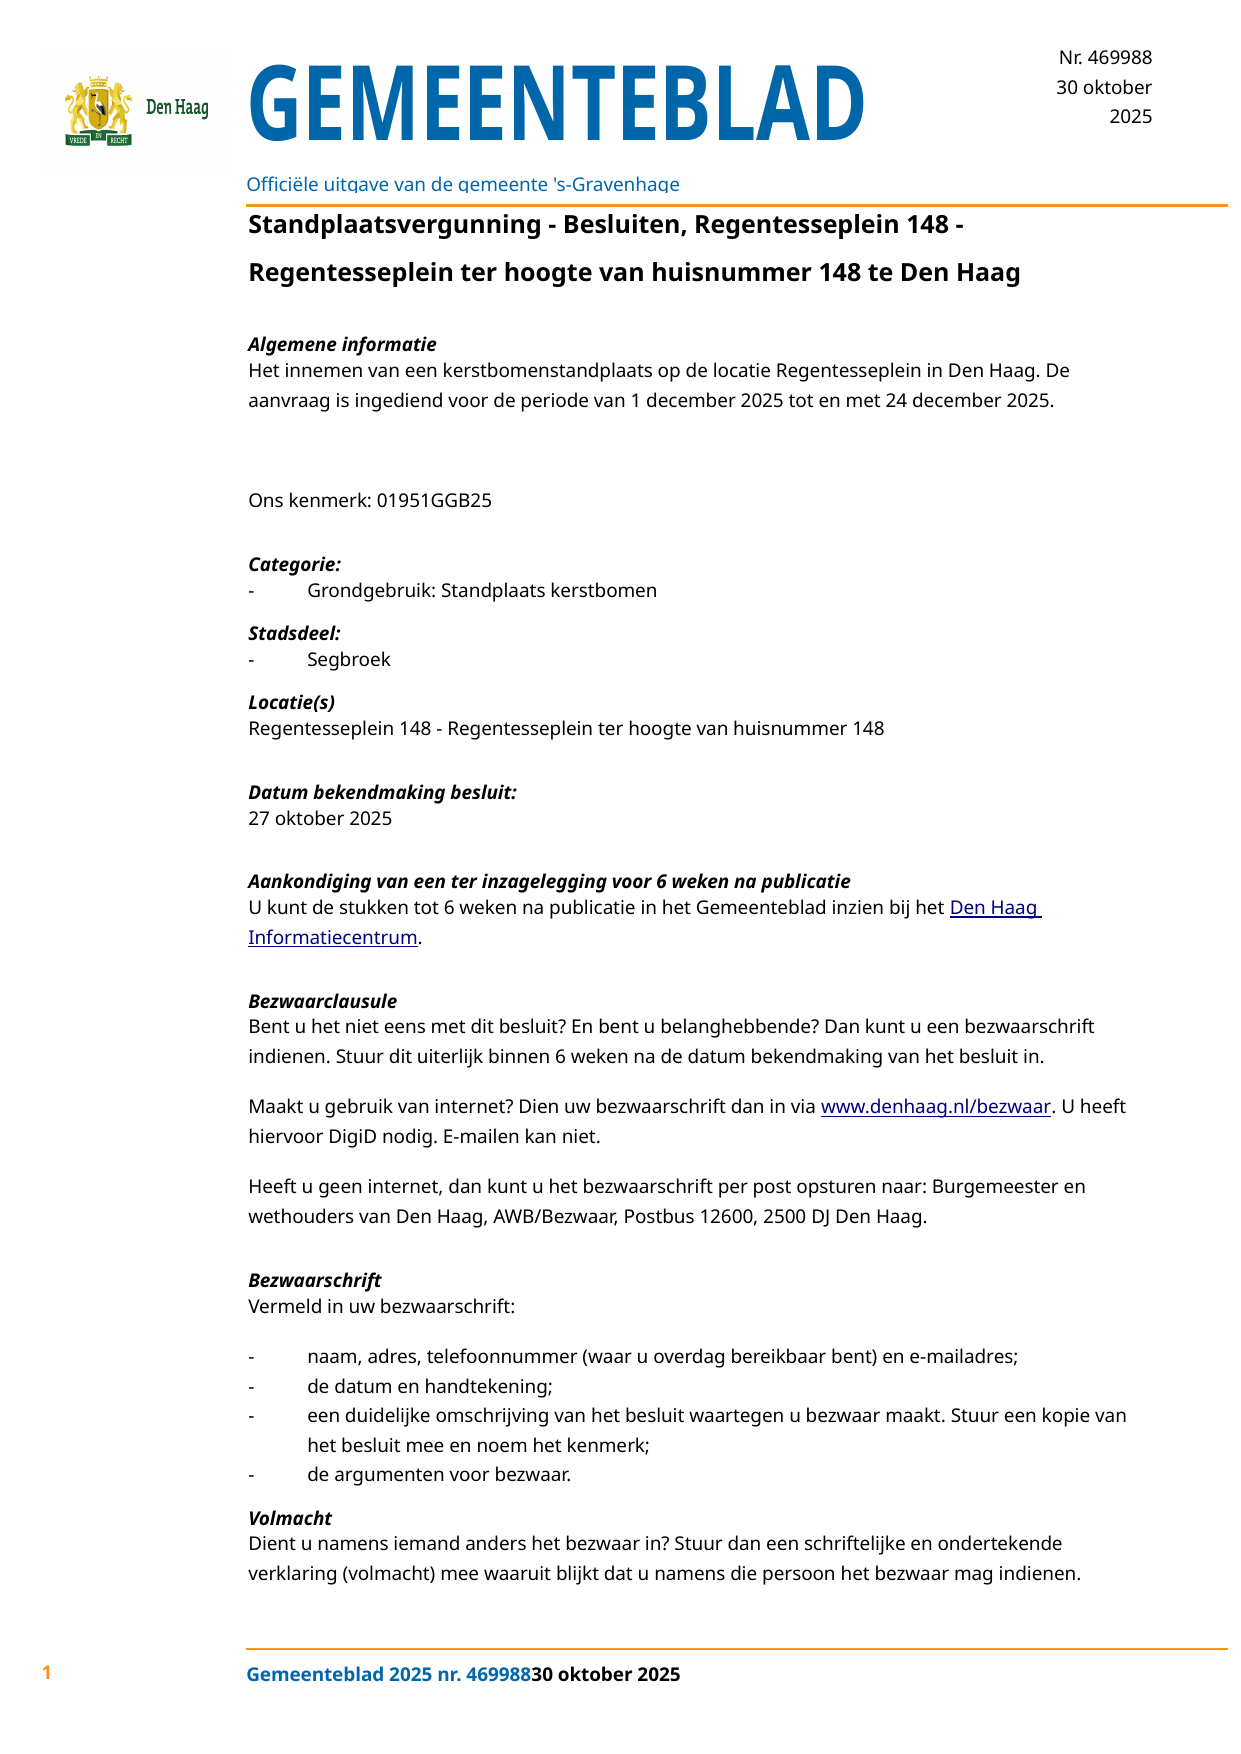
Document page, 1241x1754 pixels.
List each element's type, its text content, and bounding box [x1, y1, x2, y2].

list de datum en handtekening; [248, 1373, 1152, 1399]
list de argumenten voor bezwaar. [248, 1462, 1152, 1487]
text Categorie: [248, 552, 1152, 577]
text Dient u namens iemand anders het bezwaar in? Stuur dan een schriftelijke en ondertekende verklaring (volmacht) mee waaruit blijkt dat u namens die persoon het bezwaar mag indienen. [248, 1531, 1152, 1586]
text Het innemen van een kerstbomenstandplaats op de locatie Regentesseplein in Den Haag. De aanvraag is ingediend voor de periode van 1 december 2025 tot en met 24 december 2025. [248, 357, 1152, 412]
text Datum bekendmaking besluit: [248, 779, 1152, 805]
text Bezwaarclausule [248, 988, 1152, 1014]
text Volmacht [248, 1505, 1152, 1531]
list een duidelijke omschrijving van het besluit waartegen u bezwaar maakt. Stuur een kopie van het besluit mee en noem het kenmerk; [248, 1402, 1152, 1458]
list Grondgebruik: Standplaats kerstbomen [248, 577, 1152, 603]
list naam, adres, telefoonnummer (waar u overdag bereikbaar bent) en e-mailadres; [248, 1343, 1152, 1369]
text Heeft u geen internet, dan kunt u het bezwaarschrift per post opsturen naar: Burgemeester en wethouders van Den Haag, AWB/Bezwaar, Postbus 12600, 2500 DJ Den Haag. [248, 1174, 1152, 1229]
text Bent u het niet eens met dit besluit? En bent u belanghebbende? Dan kunt u een bezwaarschrift indienen. Stuur dit uiterlijk binnen 6 weken na de datum bekendmaking van het besluit in. [248, 1014, 1152, 1069]
text U kunt de stukken tot 6 weken na publicatie in het Gemeenteblad inzien bij het Den Haag Informatiecentrum. [248, 894, 1152, 950]
text Algemene informatie [248, 331, 1152, 357]
list Segbroek [248, 646, 1152, 672]
text Regentesseplein 148 - Regentesseplein ter hoogte van huisnummer 148 [248, 715, 1152, 741]
text Stadsdeel: [248, 620, 1152, 646]
text Aankondiging van een ter inzagelegging voor 6 weken na publicatie [248, 869, 1152, 894]
text Maakt u gebruik van internet? Dien uw bezwaarschrift dan in via www.denhaag.nl/bezwaar. U heeft hiervoor DigiD nodig. E-mailen kan niet. [248, 1094, 1152, 1149]
text Standplaatsvergunning - Besluiten, Regentesseplein 148 - Regentesseplein ter hoogte van huisnummer 148 te Den Haag [248, 207, 1152, 288]
text Bezwaarschrift [248, 1267, 1152, 1293]
text Ons kenmerk: 01951GGB25 [248, 488, 1152, 513]
picture [41, 47, 231, 172]
text Locatie(s) [248, 689, 1152, 715]
text 27 oktober 2025 [248, 805, 1152, 830]
text Vermeld in uw bezwaarschrift: [248, 1293, 1152, 1319]
